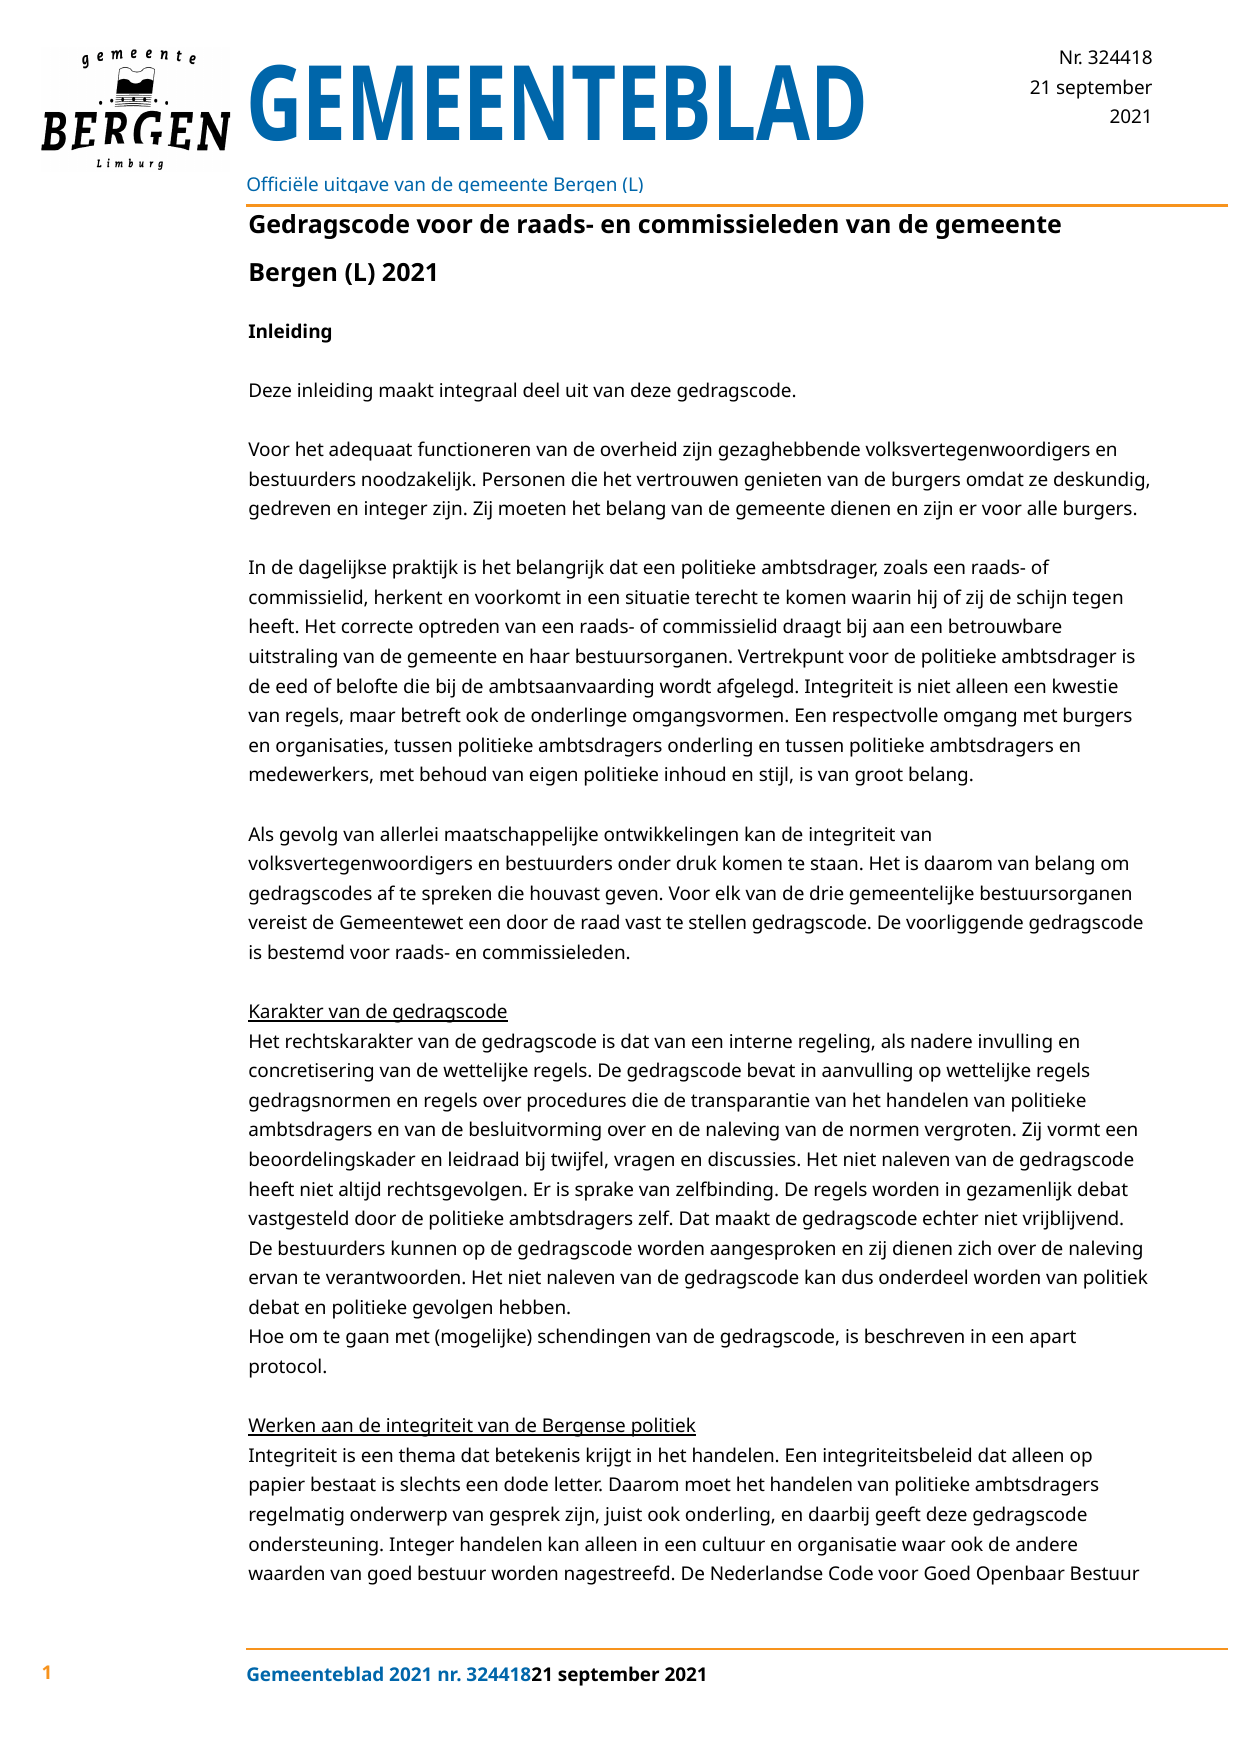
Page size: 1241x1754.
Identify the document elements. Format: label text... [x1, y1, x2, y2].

text Hoe om te gaan met (mogelijke) schendingen van de gedragscode, is beschreven in een apart protocol. [248, 1324, 1152, 1379]
text Als gevolg van allerlei maatschappelijke ontwikkelingen kan de integriteit van volksvertegenwoordigers en bestuurders onder druk komen te staan. Het is daarom van belang om gedragscodes af te spreken die houvast geven. Voor elk van de drie gemeentelijke bestuursorganen vereist de Gemeentewet een door de raad vast te stellen gedragscode. De voorliggende gedragscode is bestemd voor raads- en commissieleden. [248, 821, 1152, 965]
text In de dagelijkse praktijk is het belangrijk dat een politieke ambtsdrager, zoals een raads- of commissielid, herkent en voorkomt in een situatie terecht te komen waarin hij of zij de schijn tegen heeft. Het correcte optreden van een raads- of commissielid draagt bij aan een betrouwbare uitstraling van de gemeente en haar bestuursorganen. Vertrekpunt voor de politieke ambtsdrager is de eed of belofte die bij de ambtsaanvaarding wordt afgelegd. Integriteit is niet alleen een kwestie van regels, maar betreft ook de onderlinge omgangsvormen. Een respectvolle omgang met burgers en organisaties, tussen politieke ambtsdragers onderling en tussen politieke ambtsdragers en medewerkers, met behoud van eigen politieke inhoud en stijl, is van groot belang. [248, 554, 1152, 787]
text Inleiding [248, 318, 1152, 344]
text Het rechtskarakter van de gedragscode is dat van een interne regeling, als nadere invulling en concretisering van de wettelijke regels. De gedragscode bevat in aanvulling op wettelijke regels gedragsnormen en regels over procedures die de transparantie van het handelen van politieke ambtsdragers en van de besluitvorming over en de naleving van de normen vergroten. Zij vormt een beoordelingskader en leidraad bij twijfel, vragen en discussies. Het niet naleven van de gedragscode heeft niet altijd rechtsgevolgen. Er is sprake van zelfbinding. De regels worden in gezamenlijk debat vastgesteld door de politieke ambtsdragers zelf. Dat maakt de gedragscode echter niet vrijblijvend. De bestuurders kunnen op de gedragscode worden aangesproken en zij dienen zich over de naleving ervan te verantwoorden. Het niet naleven van de gedragscode kan dus onderdeel worden van politiek debat en politieke gevolgen hebben. [248, 1028, 1152, 1320]
text Voor het adequaat functioneren van de overheid zijn gezaghebbende volksvertegenwoordigers en bestuurders noodzakelijk. Personen die het vertrouwen genieten van de burgers omdat ze deskundig, gedreven en integer zijn. Zij moeten het belang van de gemeente dienen en zijn er voor alle burgers. [248, 436, 1152, 521]
text Gedragscode voor de raads- en commissieleden van de gemeente Bergen (L) 2021 [248, 207, 1152, 288]
picture [41, 47, 231, 172]
text Integriteit is een thema dat betekenis krijgt in het handelen. Een integriteitsbeleid dat alleen op papier bestaat is slechts een dode letter. Daarom moet het handelen van politieke ambtsdragers regelmatig onderwerp van gesprek zijn, juist ook onderling, en daarbij geeft deze gedragscode ondersteuning. Integer handelen kan alleen in een cultuur en organisatie waar ook de andere waarden van goed bestuur worden nagestreefd. De Nederlandse Code voor Goed Openbaar Bestuur [248, 1442, 1152, 1586]
text Werken aan de integriteit van de Bergense politiek [248, 1412, 1152, 1438]
text Deze inleiding maakt integraal deel uit van deze gedragscode. [248, 377, 1152, 403]
text Karakter van de gedragscode [248, 998, 1152, 1024]
